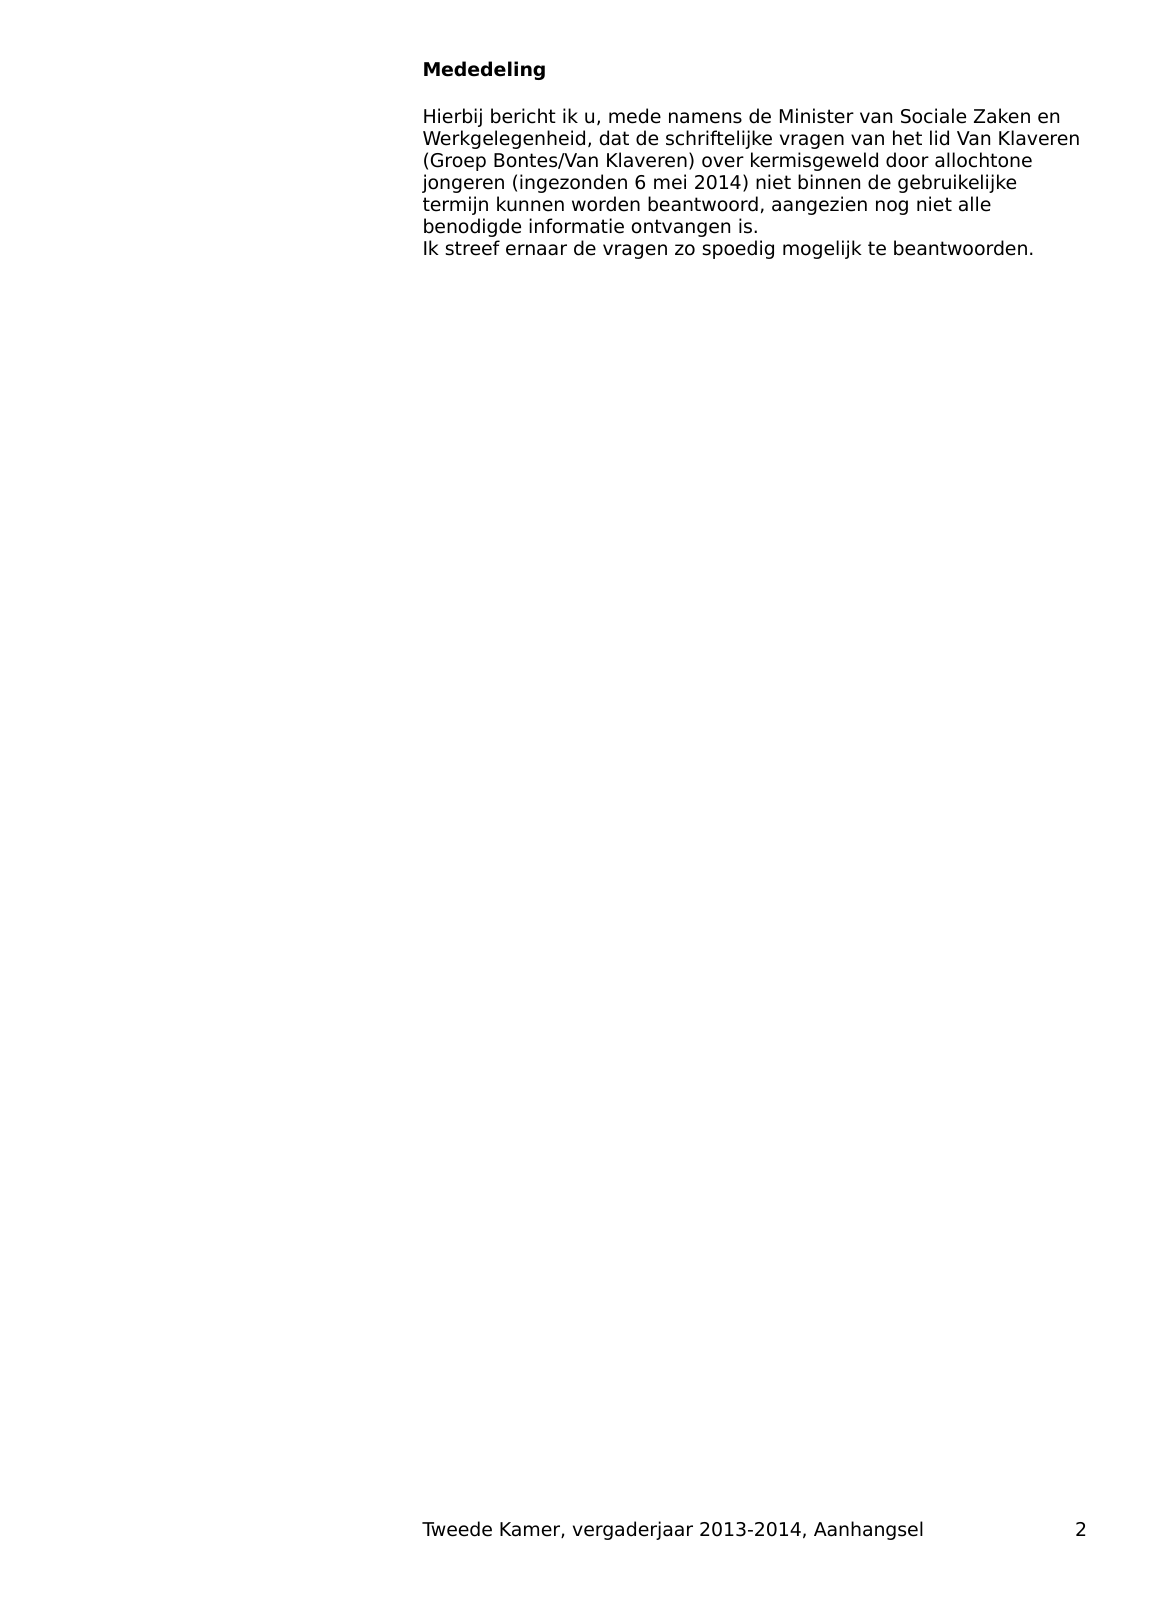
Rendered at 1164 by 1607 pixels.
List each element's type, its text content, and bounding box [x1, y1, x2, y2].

subtitle Mededeling [422, 59, 1087, 81]
text Hierbij bericht ik u, mede namens de Minister van Sociale Zaken en Werkgelegenheid, dat de schriftelijke vragen van het lid Van Klaveren (Groep Bontes/Van Klaveren) over kermisgeweld door allochtone jongeren (ingezonden 6 mei 2014) niet binnen de gebruikelijke termijn kunnen worden beantwoord, aangezien nog niet alle benodigde informatie ontvangen is. [422, 106, 1087, 238]
text Ik streef ernaar de vragen zo spoedig mogelijk te beantwoorden. [422, 238, 1087, 260]
